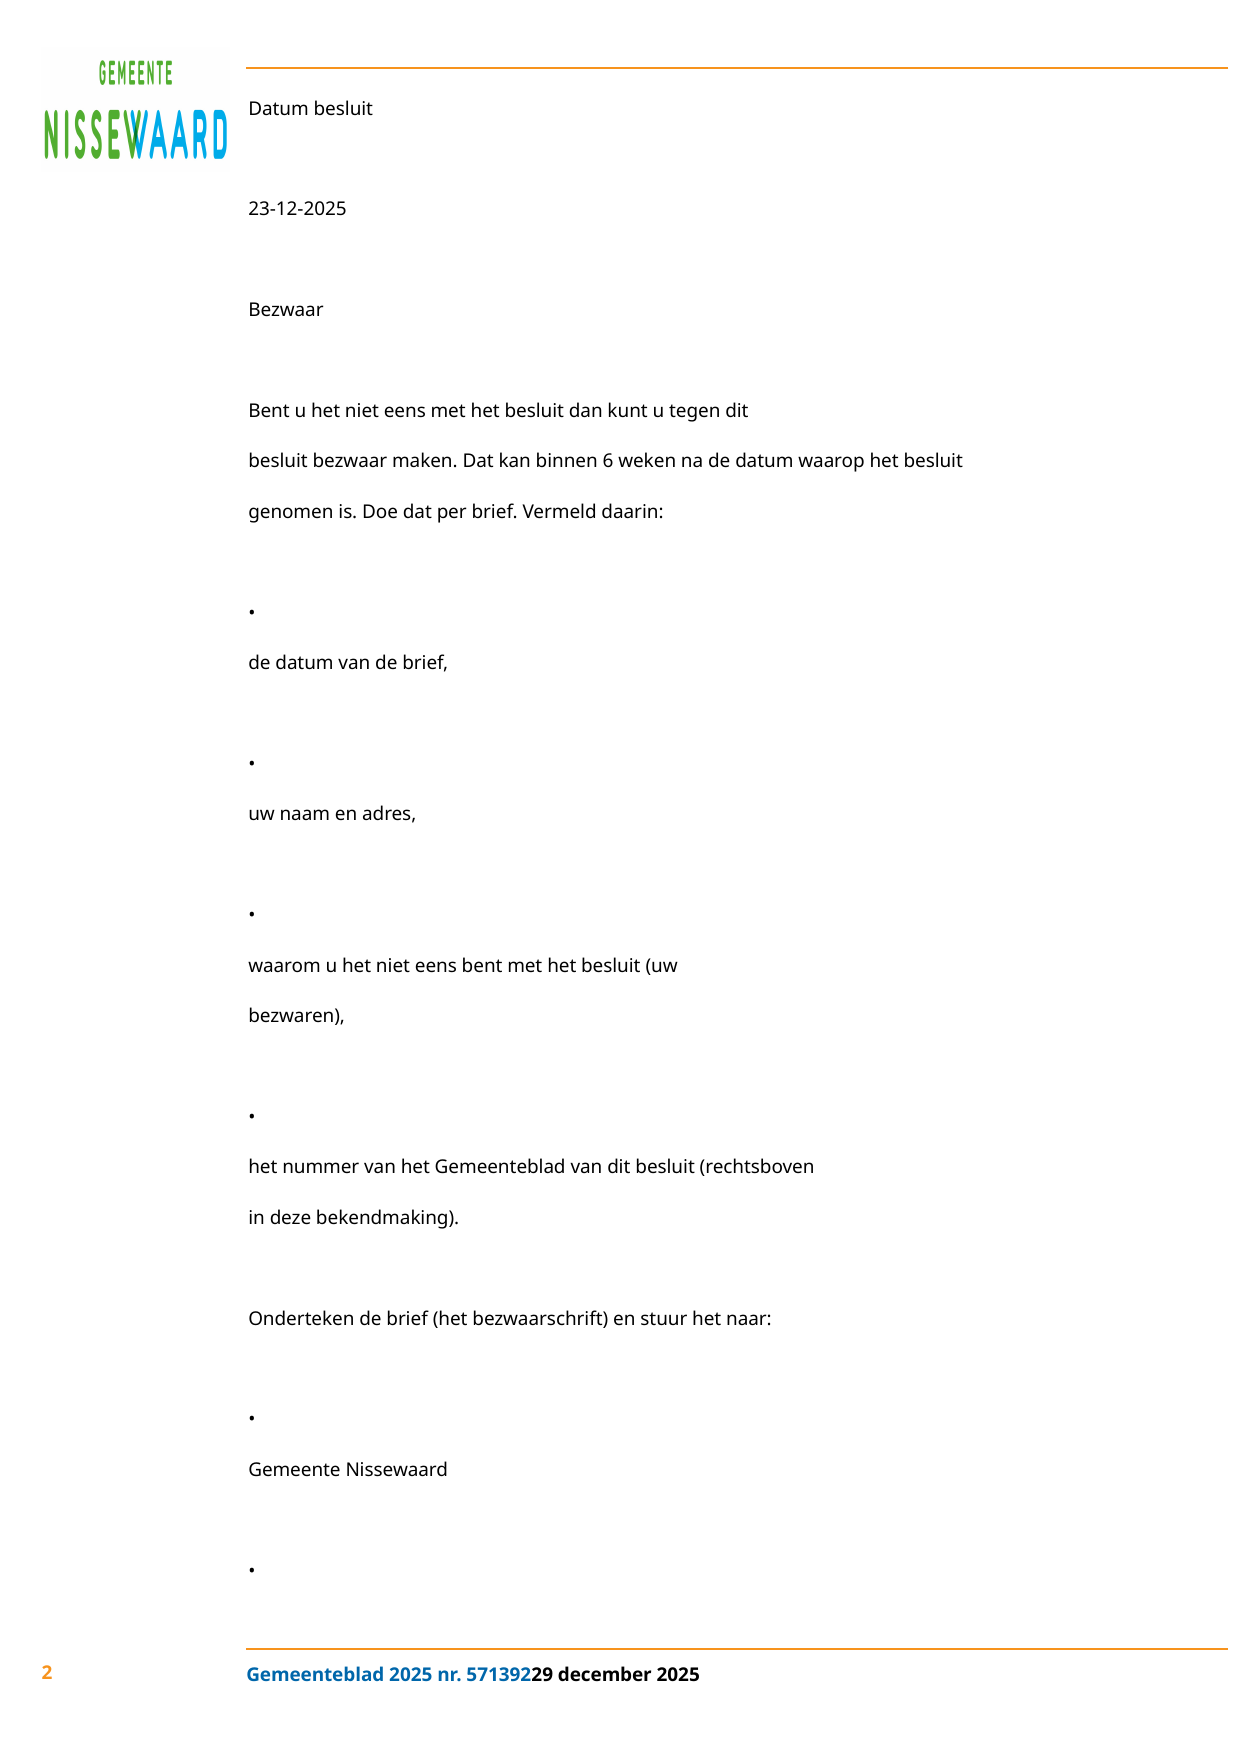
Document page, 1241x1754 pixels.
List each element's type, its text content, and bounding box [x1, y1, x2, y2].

text • [248, 1557, 1152, 1583]
text de datum van de brief, [248, 649, 1152, 675]
text uw naam en adres, [248, 801, 1152, 826]
picture [41, 47, 231, 172]
text bezwaren), [248, 1002, 1152, 1028]
text • [248, 1103, 1152, 1129]
text in deze bekendmaking). [248, 1204, 1152, 1230]
text Onderteken de brief (het bezwaarschrift) en stuur het naar: [248, 1305, 1152, 1331]
text Bent u het niet eens met het besluit dan kunt u tegen dit [248, 397, 1152, 423]
text besluit bezwaar maken. Dat kan binnen 6 weken na de datum waarop het besluit [248, 448, 1152, 473]
text Gemeente Nissewaard [248, 1456, 1152, 1482]
text Datum besluit [248, 95, 1152, 121]
text waarom u het niet eens bent met het besluit (uw [248, 952, 1152, 978]
text 23-12-2025 [248, 196, 1152, 221]
text • [248, 1406, 1152, 1431]
text • [248, 599, 1152, 625]
text • [248, 901, 1152, 927]
text het nummer van het Gemeenteblad van dit besluit (rechtsboven [248, 1153, 1152, 1179]
text genomen is. Doe dat per brief. Vermeld daarin: [248, 498, 1152, 524]
text Bezwaar [248, 296, 1152, 322]
text • [248, 750, 1152, 776]
